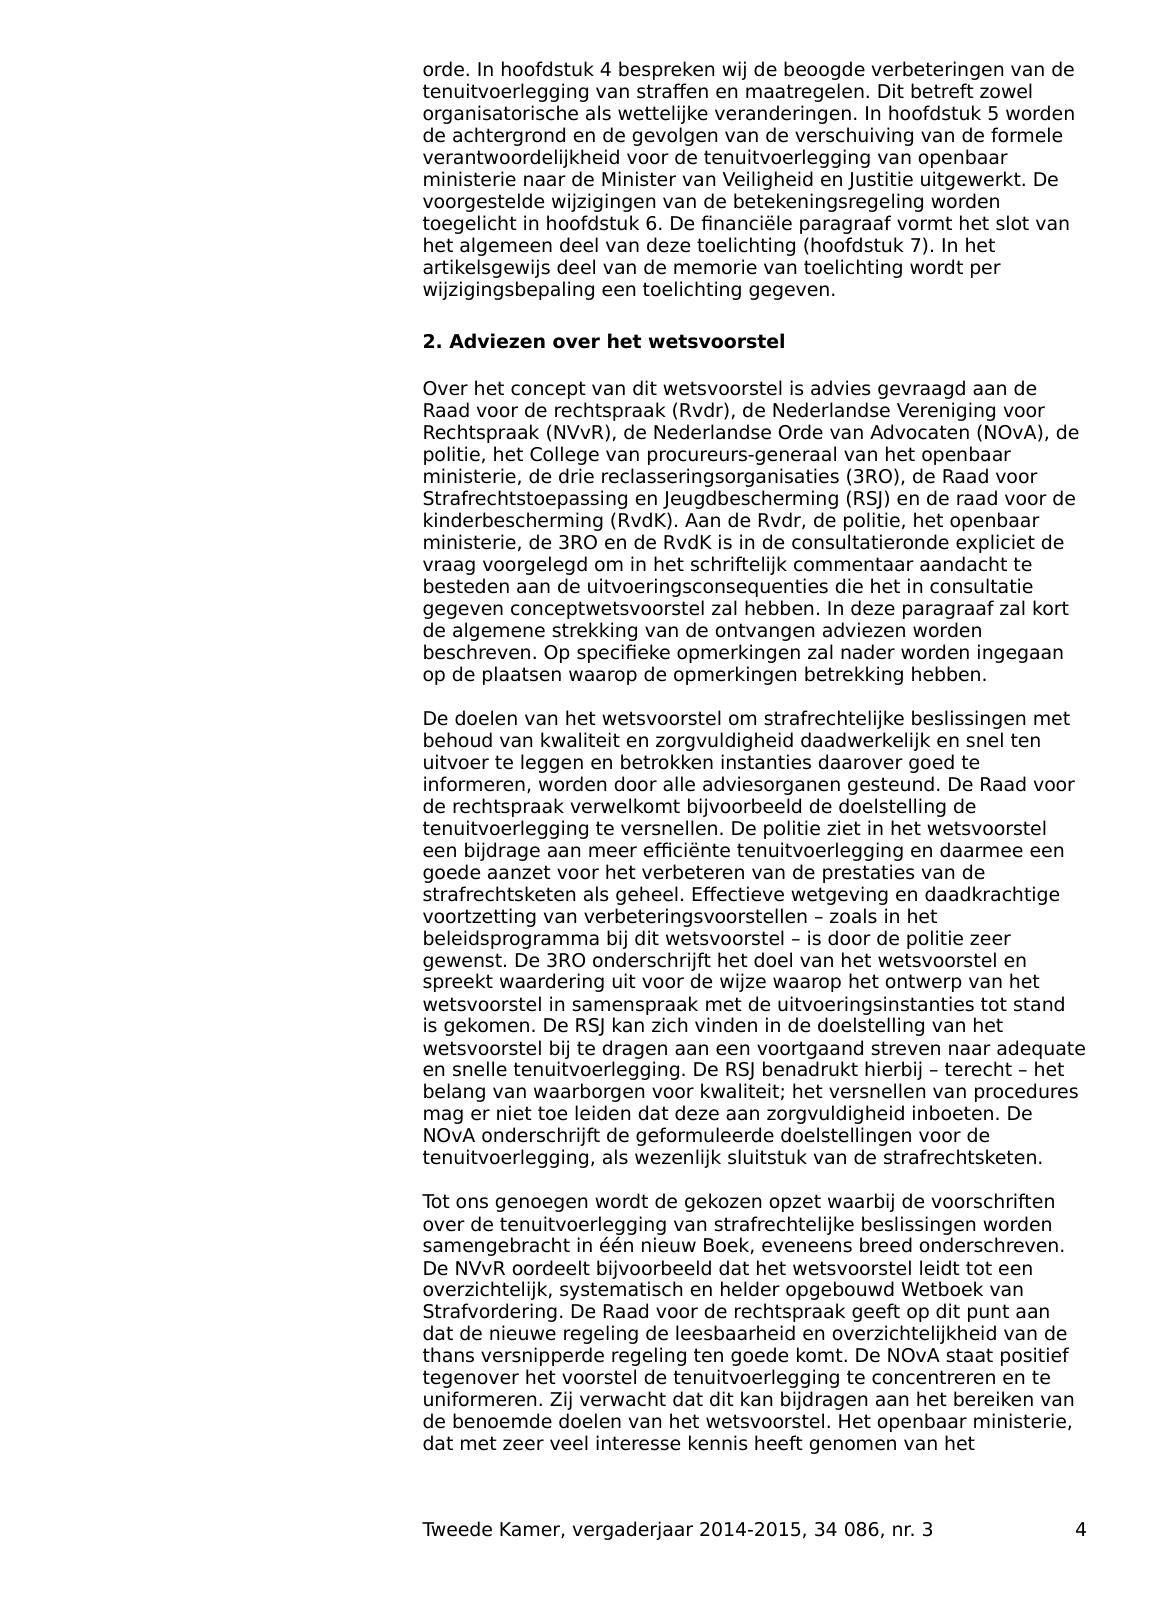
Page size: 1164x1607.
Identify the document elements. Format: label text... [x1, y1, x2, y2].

text De doelen van het wetsvoorstel om strafrechtelijke beslissingen met behoud van kwaliteit en zorgvuldigheid daadwerkelijk en snel ten uitvoer te leggen en betrokken instanties daarover goed te informeren, worden door alle adviesorganen gesteund. De Raad voor de rechtspraak verwelkomt bijvoorbeeld de doelstelling de tenuitvoerlegging te versnellen. De politie ziet in het wetsvoorstel een bijdrage aan meer efficiënte tenuitvoerlegging en daarmee een goede aanzet voor het verbeteren van de prestaties van de strafrechtsketen als geheel. Effectieve wetgeving en daadkrachtige voortzetting van verbeteringsvoorstellen – zoals in het beleidsprogramma bij dit wetsvoorstel – is door de politie zeer gewenst. De 3RO onderschrijft het doel van het wetsvoorstel en spreekt waardering uit voor de wijze waarop het ontwerp van het wetsvoorstel in samenspraak met de uitvoeringsinstanties tot stand is gekomen. De RSJ kan zich vinden in de doelstelling van het wetsvoorstel bij te dragen aan een voortgaand streven naar adequate en snelle tenuitvoerlegging. De RSJ benadrukt hierbij – terecht – het belang van waarborgen voor kwaliteit; het versnellen van procedures mag er niet toe leiden dat deze aan zorgvuldigheid inboeten. De NOvA onderschrijft de geformuleerde doelstellingen voor de tenuitvoerlegging, als wezenlijk sluitstuk van de strafrechtsketen. [422, 708, 1087, 1169]
subtitle 2. Adviezen over het wetsvoorstel [422, 331, 1087, 353]
text Tot ons genoegen wordt de gekozen opzet waarbij de voorschriften over de tenuitvoerlegging van strafrechtelijke beslissingen worden samengebracht in één nieuw Boek, eveneens breed onderschreven. De NVvR oordeelt bijvoorbeeld dat het wetsvoorstel leidt tot een overzichtelijk, systematisch en helder opgebouwd Wetboek van Strafvordering. De Raad voor de rechtspraak geeft op dit punt aan dat de nieuwe regeling de leesbaarheid en overzichtelijkheid van de thans versnipperde regeling ten goede komt. De NOvA staat positief tegenover het voorstel de tenuitvoerlegging te concentreren en te uniformeren. Zij verwacht dat dit kan bijdragen aan het bereiken van de benoemde doelen van het wetsvoorstel. Het openbaar ministerie, dat met zeer veel interesse kennis heeft genomen van het [422, 1191, 1087, 1455]
text orde. In hoofdstuk 4 bespreken wij de beoogde verbeteringen van de tenuitvoerlegging van straffen en maatregelen. Dit betreft zowel organisatorische als wettelijke veranderingen. In hoofdstuk 5 worden de achtergrond en de gevolgen van de verschuiving van de formele verantwoordelijkheid voor de tenuitvoerlegging van openbaar ministerie naar de Minister van Veiligheid en Justitie uitgewerkt. De voorgestelde wijzigingen van de betekeningsregeling worden toegelicht in hoofdstuk 6. De financiële paragraaf vormt het slot van het algemeen deel van deze toelichting (hoofdstuk 7). In het artikelsgewijs deel van de memorie van toelichting wordt per wijzigingsbepaling een toelichting gegeven. [422, 59, 1087, 301]
text Over het concept van dit wetsvoorstel is advies gevraagd aan de Raad voor de rechtspraak (Rvdr), de Nederlandse Vereniging voor Rechtspraak (NVvR), de Nederlandse Orde van Advocaten (NOvA), de politie, het College van procureurs-generaal van het openbaar ministerie, de drie reclasseringsorganisaties (3RO), de Raad voor Strafrechtstoepassing en Jeugdbescherming (RSJ) en de raad voor de kinderbescherming (RvdK). Aan de Rvdr, de politie, het openbaar ministerie, de 3RO en de RvdK is in de consultatieronde expliciet de vraag voorgelegd om in het schriftelijk commentaar aandacht te besteden aan de uitvoeringsconsequenties die het in consultatie gegeven conceptwetsvoorstel zal hebben. In deze paragraaf zal kort de algemene strekking van de ontvangen adviezen worden beschreven. Op specifieke opmerkingen zal nader worden ingegaan op de plaatsen waarop de opmerkingen betrekking hebben. [422, 378, 1087, 686]
